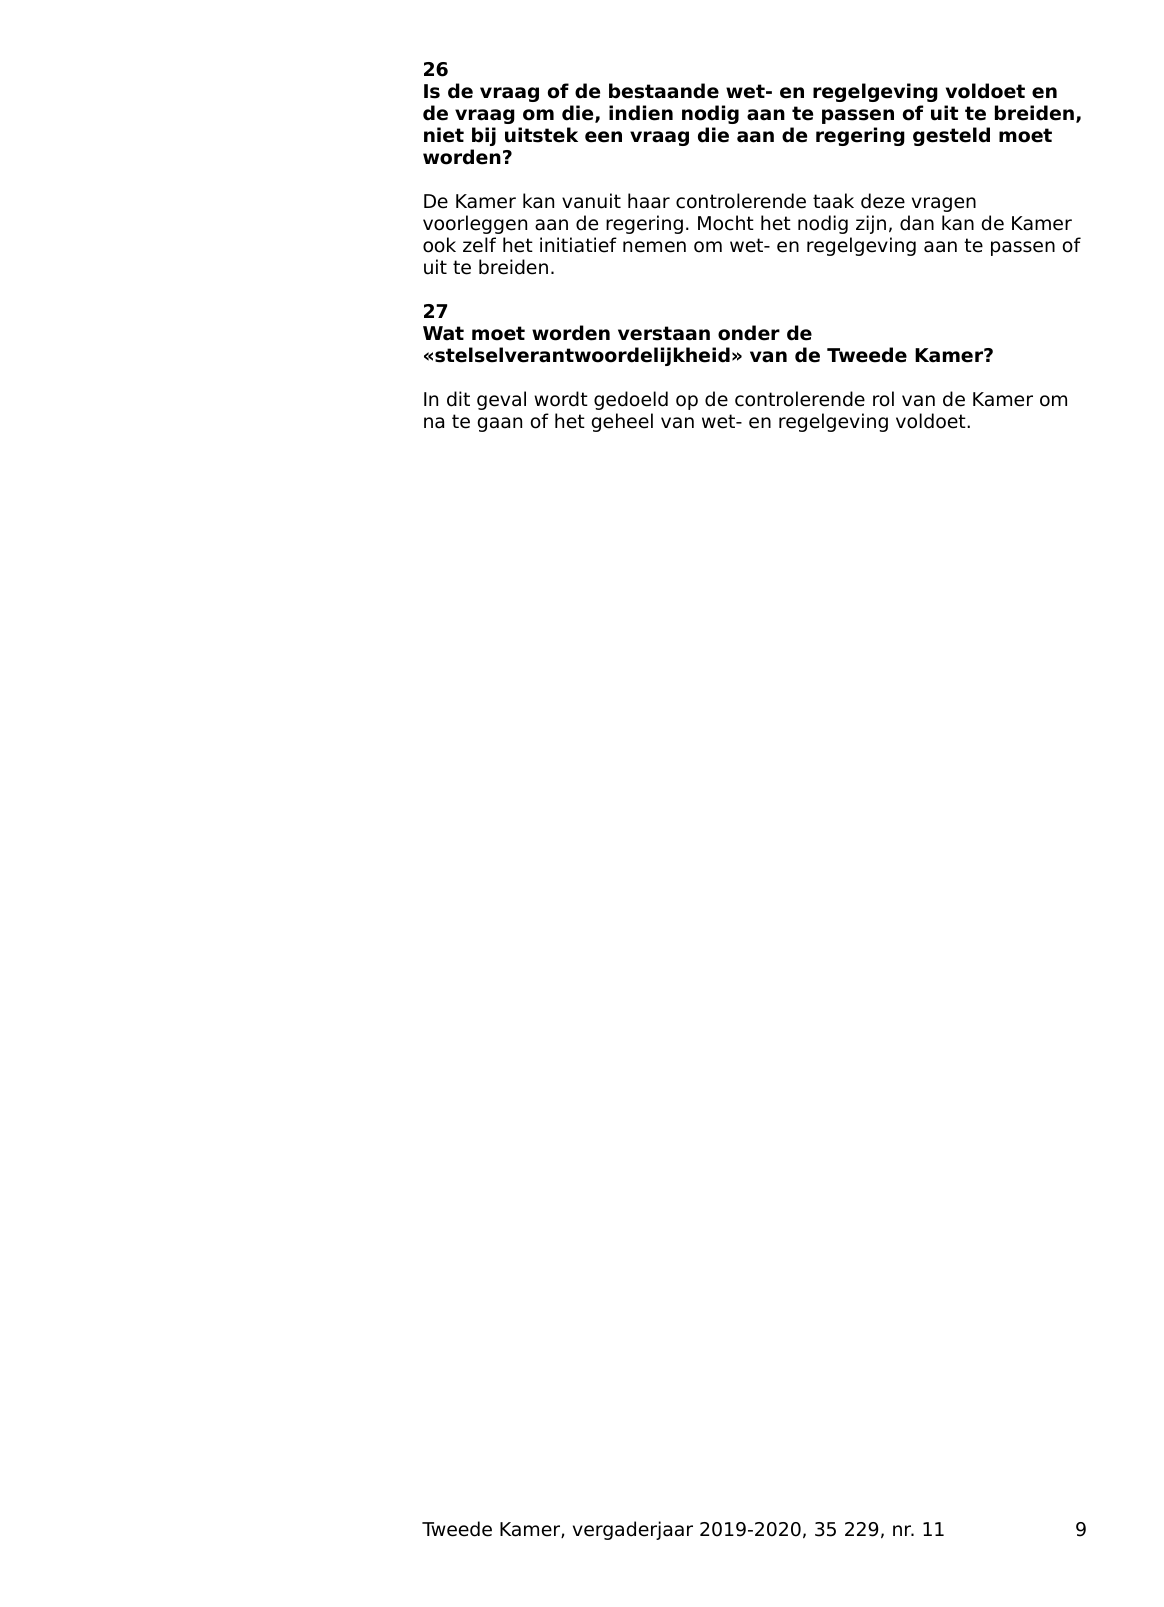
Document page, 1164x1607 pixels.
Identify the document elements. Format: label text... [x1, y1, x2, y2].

text In dit geval wordt gedoeld op de controlerende rol van de Kamer om na te gaan of het geheel van wet- en regelgeving voldoet. [422, 389, 1087, 433]
text De Kamer kan vanuit haar controlerende taak deze vragen voorleggen aan de regering. Mocht het nodig zijn, dan kan de Kamer ook zelf het initiatief nemen om wet- en regelgeving aan te passen of uit te breiden. [422, 191, 1087, 279]
text 26 [422, 59, 1087, 81]
text 27 [422, 301, 1087, 323]
text Wat moet worden verstaan onder de «stelselverantwoordelijkheid» van de Tweede Kamer? [422, 323, 1087, 367]
text Is de vraag of de bestaande wet- en regelgeving voldoet en de vraag om die, indien nodig aan te passen of uit te breiden, niet bij uitstek een vraag die aan de regering gesteld moet worden? [422, 81, 1087, 169]
